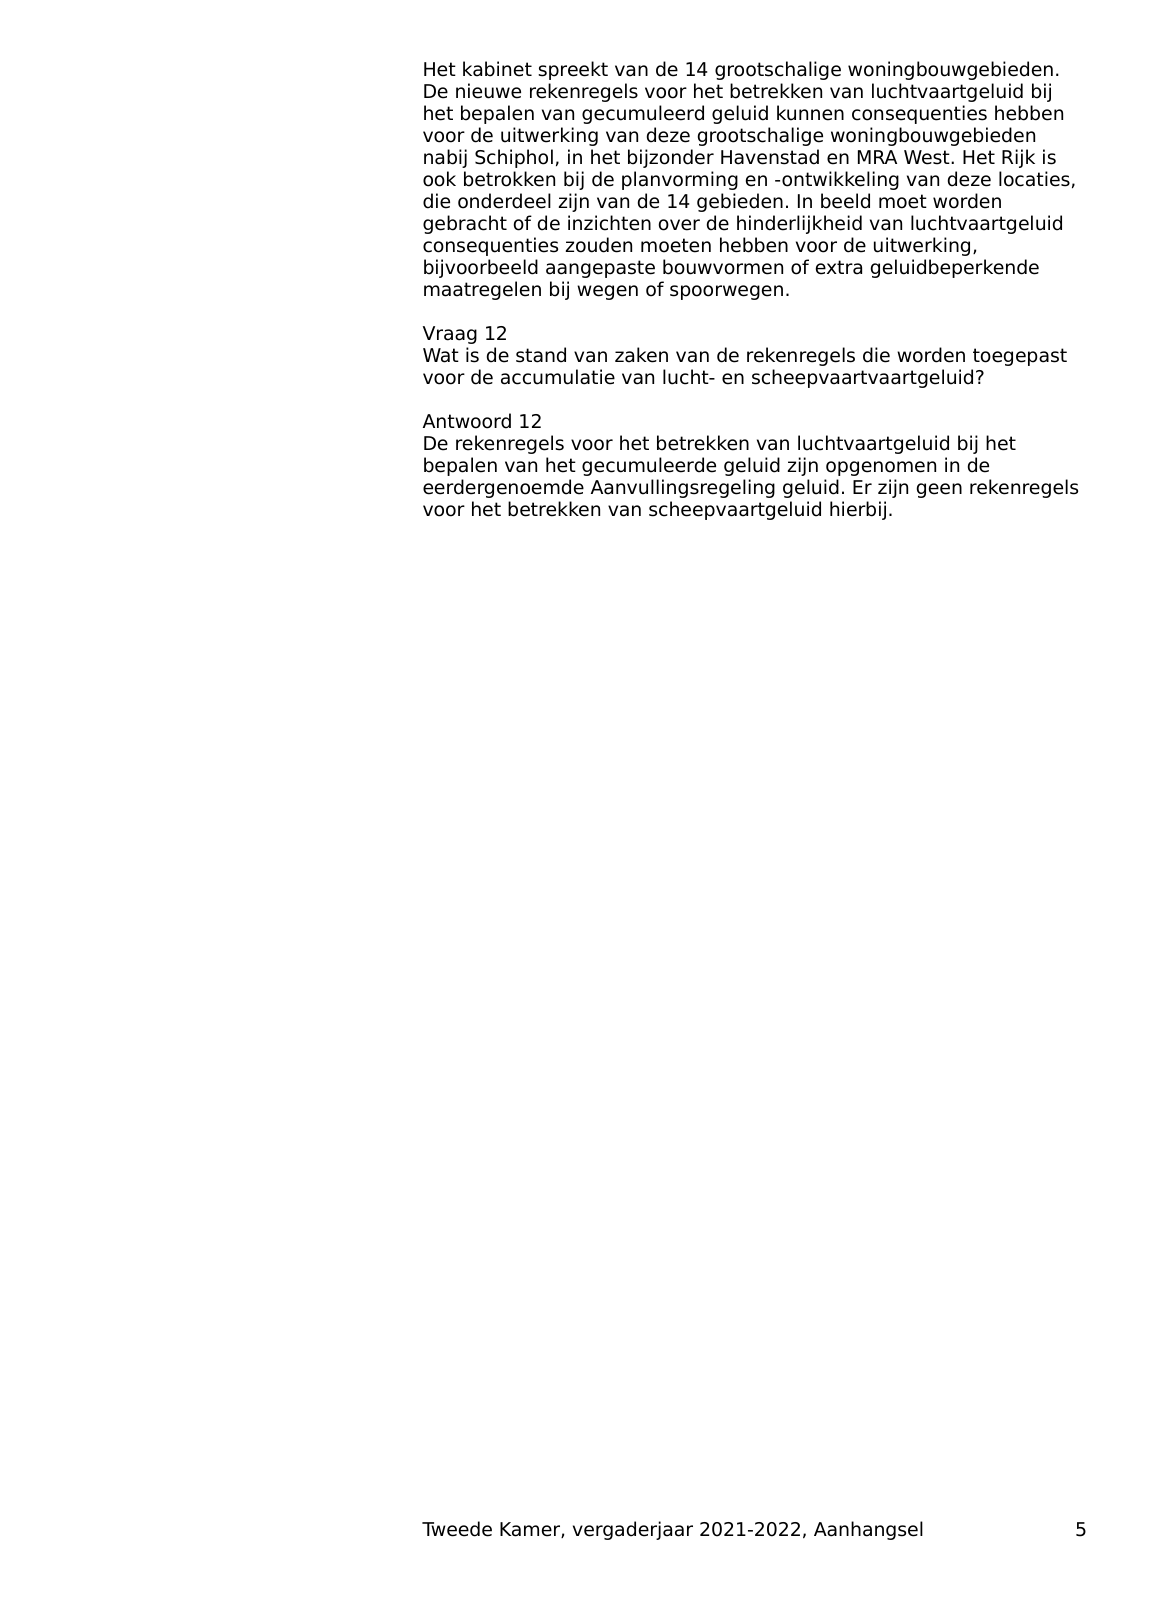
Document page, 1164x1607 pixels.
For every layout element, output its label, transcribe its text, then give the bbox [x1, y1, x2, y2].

text Antwoord 12 [422, 411, 1087, 433]
text De rekenregels voor het betrekken van luchtvaartgeluid bij het bepalen van het gecumuleerde geluid zijn opgenomen in de eerdergenoemde Aanvullingsregeling geluid. Er zijn geen rekenregels voor het betrekken van scheepvaartgeluid hierbij. [422, 433, 1087, 521]
text Vraag 12 [422, 323, 1087, 345]
text Wat is de stand van zaken van de rekenregels die worden toegepast voor de accumulatie van lucht- en scheepvaartvaartgeluid? [422, 345, 1087, 389]
text Het kabinet spreekt van de 14 grootschalige woningbouwgebieden. De nieuwe rekenregels voor het betrekken van luchtvaartgeluid bij het bepalen van gecumuleerd geluid kunnen consequenties hebben voor de uitwerking van deze grootschalige woningbouwgebieden nabij Schiphol, in het bijzonder Havenstad en MRA West. Het Rijk is ook betrokken bij de planvorming en -ontwikkeling van deze locaties, die onderdeel zijn van de 14 gebieden. In beeld moet worden gebracht of de inzichten over de hinderlijkheid van luchtvaartgeluid consequenties zouden moeten hebben voor de uitwerking, bijvoorbeeld aangepaste bouwvormen of extra geluidbeperkende maatregelen bij wegen of spoorwegen. [422, 59, 1087, 301]
